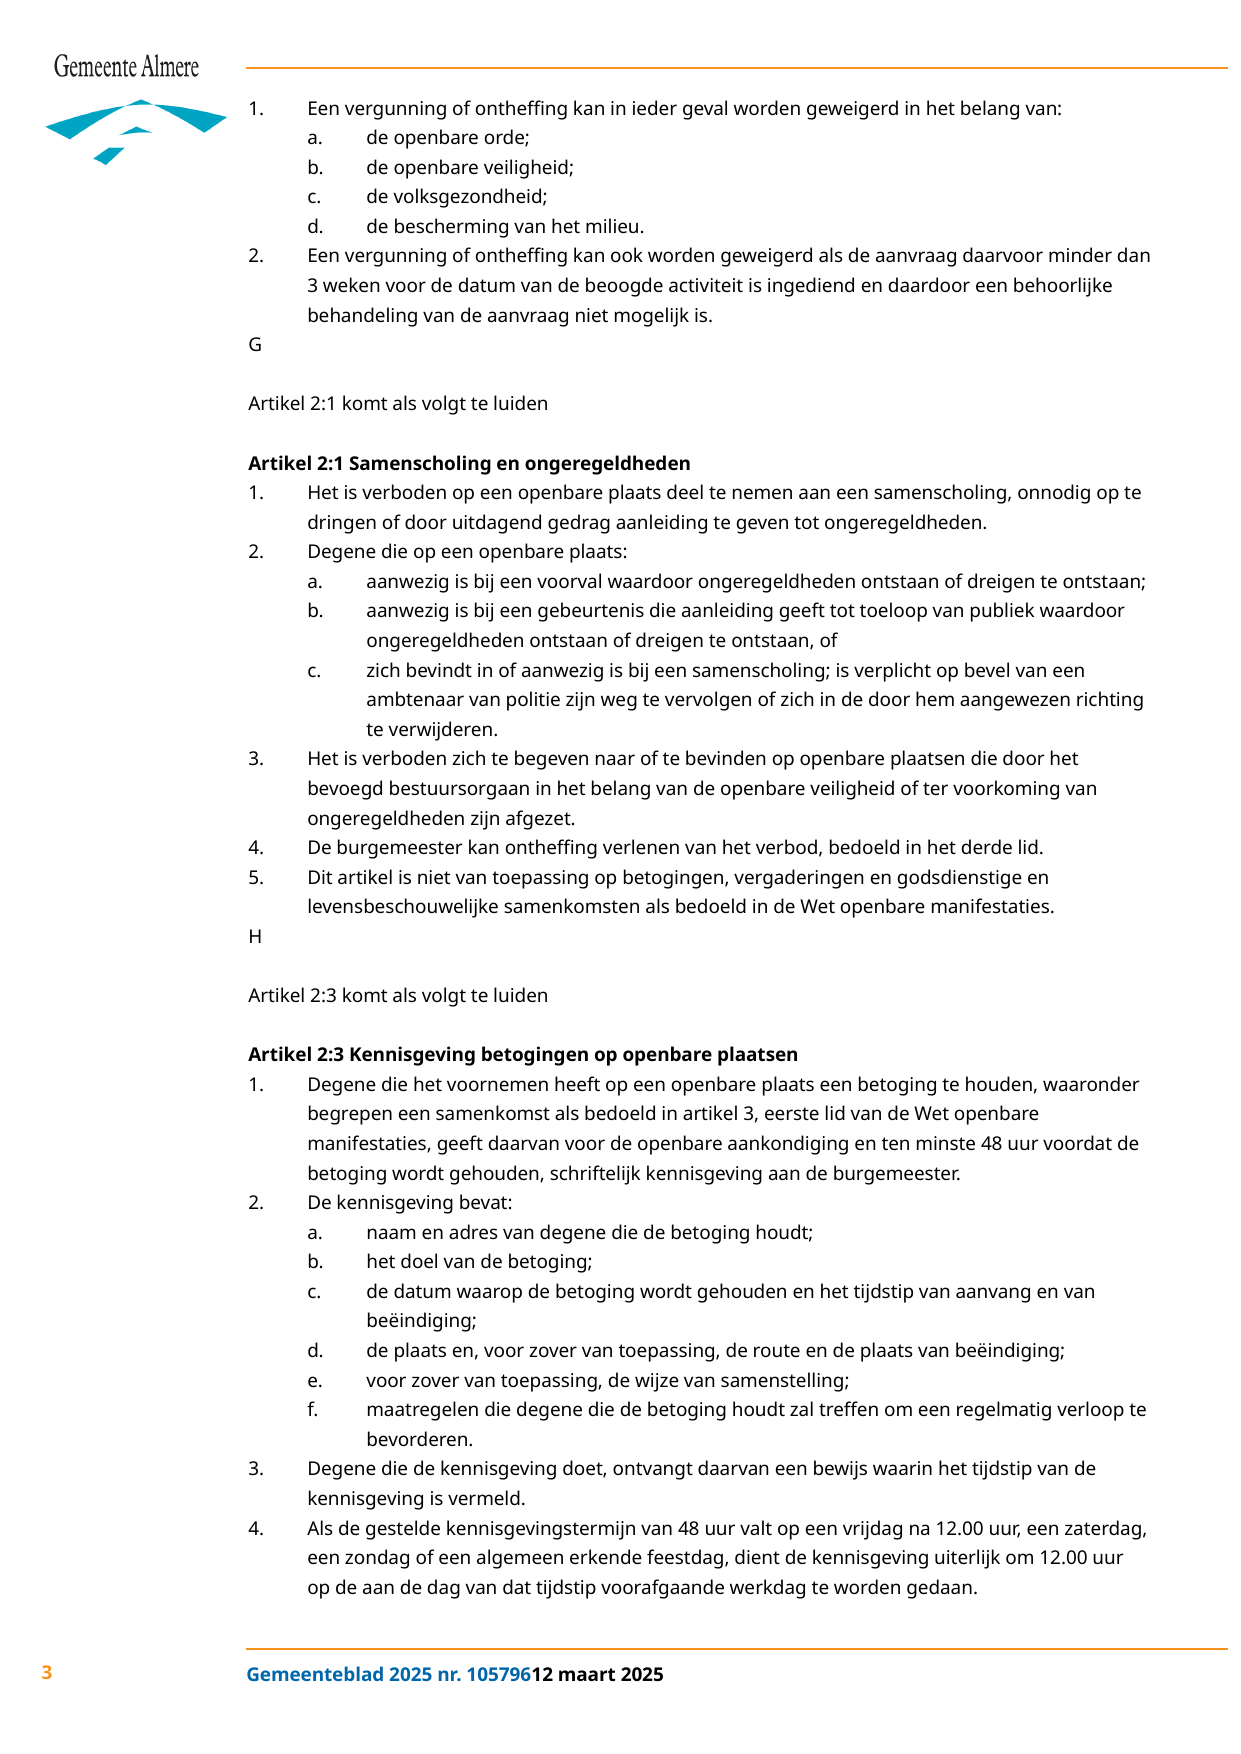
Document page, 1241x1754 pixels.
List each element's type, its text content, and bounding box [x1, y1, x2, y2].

list naam en adres van degene die de betoging houdt; [307, 1219, 1152, 1245]
list aanwezig is bij een voorval waardoor ongeregeldheden ontstaan of dreigen te ontstaan; [307, 568, 1152, 594]
text Artikel 2:3 komt als volgt te luiden [248, 982, 1152, 1008]
list de openbare veiligheid; [307, 154, 1152, 180]
list De kennisgeving bevat: [248, 1189, 1152, 1215]
list de datum waarop de betoging wordt gehouden en het tijdstip van aanvang en van beëindiging; [307, 1278, 1152, 1333]
text H [248, 923, 1152, 949]
list het doel van de betoging; [307, 1248, 1152, 1274]
list Degene die de kennisgeving doet, ontvangt daarvan een bewijs waarin het tijdstip van de kennisgeving is vermeld. [248, 1456, 1152, 1511]
text Artikel 2:1 Samenscholing en ongeregeldheden [248, 450, 1152, 476]
list de openbare orde; [307, 124, 1152, 150]
text Artikel 2:3 Kennisgeving betogingen op openbare plaatsen [248, 1041, 1152, 1067]
list Degene die het voornemen heeft op een openbare plaats een betoging te houden, waaronder begrepen een samenkomst als bedoeld in artikel 3, eerste lid van de Wet openbare manifestaties, geeft daarvan voor de openbare aankondiging en ten minste 48 uur voordat de betoging wordt gehouden, schriftelijk kennisgeving aan de burgemeester. [248, 1071, 1152, 1186]
list Het is verboden zich te begeven naar of te bevinden op openbare plaatsen die door het bevoegd bestuursorgaan in het belang van de openbare veiligheid of ter voorkoming van ongeregeldheden zijn afgezet. [248, 746, 1152, 831]
list Een vergunning of ontheffing kan ook worden geweigerd als de aanvraag daarvoor minder dan 3 weken voor de datum van de beoogde activiteit is ingediend en daardoor een behoorlijke behandeling van de aanvraag niet mogelijk is. [248, 243, 1152, 328]
list Als de gestelde kennisgevingstermijn van 48 uur valt op een vrijdag na 12.00 uur, een zaterdag, een zondag of een algemeen erkende feestdag, dient de kennisgeving uiterlijk om 12.00 uur op de aan de dag van dat tijdstip voorafgaande werkdag te worden gedaan. [248, 1515, 1152, 1600]
list Dit artikel is niet van toepassing op betogingen, vergaderingen en godsdienstige en levensbeschouwelijke samenkomsten als bedoeld in de Wet openbare manifestaties. [248, 864, 1152, 919]
text Artikel 2:1 komt als volgt te luiden [248, 391, 1152, 416]
list voor zover van toepassing, de wijze van samenstelling; [307, 1367, 1152, 1393]
text G [248, 331, 1152, 357]
list de plaats en, voor zover van toepassing, de route en de plaats van beëindiging; [307, 1337, 1152, 1363]
list de volksgezondheid; [307, 183, 1152, 209]
list Een vergunning of ontheffing kan in ieder geval worden geweigerd in het belang van: [248, 95, 1152, 121]
list Degene die op een openbare plaats: [248, 538, 1152, 564]
list De burgemeester kan ontheffing verlenen van het verbod, bedoeld in het derde lid. [248, 834, 1152, 860]
list maatregelen die degene die de betoging houdt zal treffen om een regelmatig verloop te bevorderen. [307, 1396, 1152, 1452]
list zich bevindt in of aanwezig is bij een samenscholing; is verplicht op bevel van een ambtenaar van politie zijn weg te vervolgen of zich in de door hem aangewezen richting te verwijderen. [307, 657, 1152, 742]
list de bescherming van het milieu. [307, 213, 1152, 239]
picture [41, 47, 231, 172]
list aanwezig is bij een gebeurtenis die aanleiding geeft tot toeloop van publiek waardoor ongeregeldheden ontstaan of dreigen te ontstaan, of [307, 598, 1152, 653]
list Het is verboden op een openbare plaats deel te nemen aan een samenscholing, onnodig op te dringen of door uitdagend gedrag aanleiding te geven tot ongeregeldheden. [248, 479, 1152, 535]
